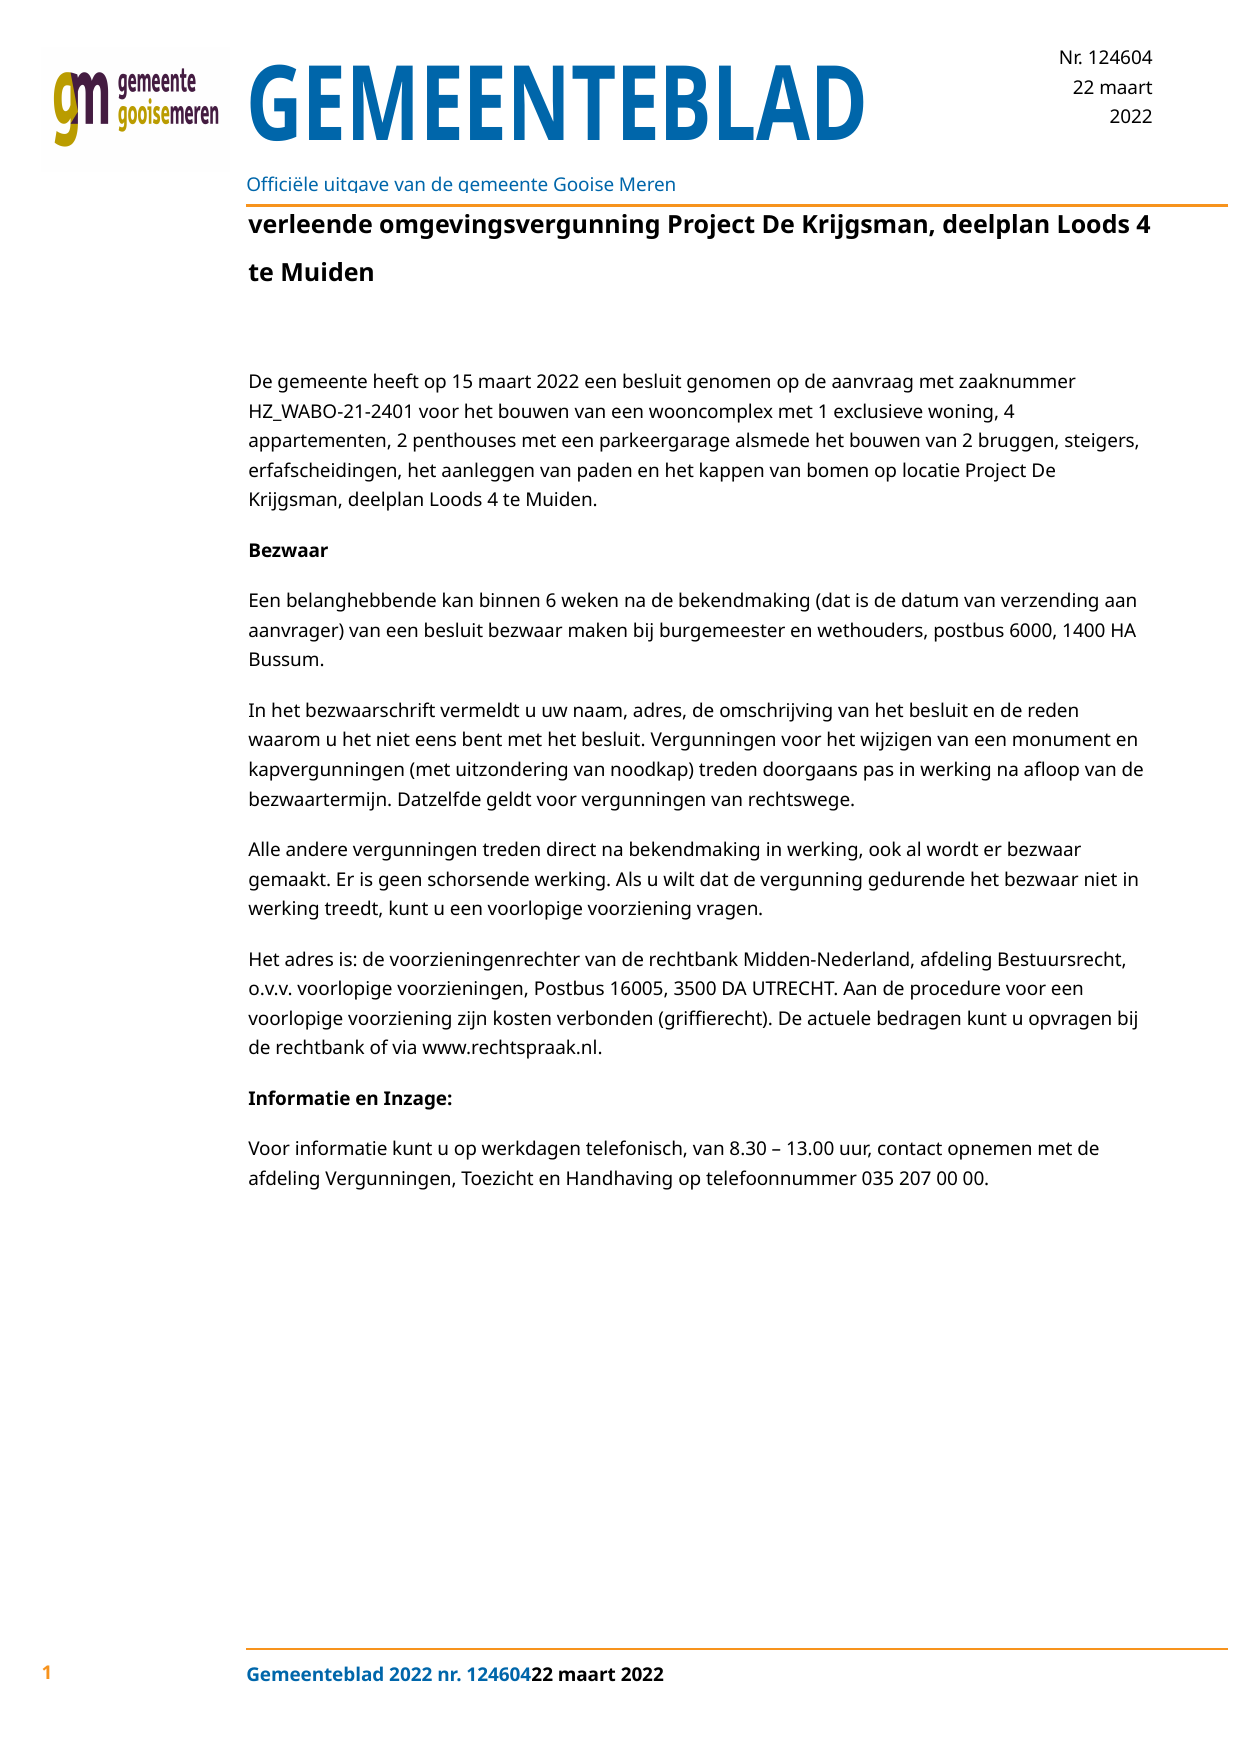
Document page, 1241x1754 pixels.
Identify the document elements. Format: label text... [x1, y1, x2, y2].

text Informatie en Inzage: [248, 1085, 1152, 1111]
text Een belanghebbende kan binnen 6 weken na de bekendmaking (dat is de datum van verzending aan aanvrager) van een besluit bezwaar maken bij burgemeester en wethouders, postbus 6000, 1400 HA Bussum. [248, 587, 1152, 672]
text De gemeente heeft op 15 maart 2022 een besluit genomen op de aanvraag met zaaknummer HZ_WABO-21-2401 voor het bouwen van een wooncomplex met 1 exclusieve woning, 4 appartementen, 2 penthouses met een parkeergarage alsmede het bouwen van 2 bruggen, steigers, erfafscheidingen, het aanleggen van paden en het kappen van bomen op locatie Project De Krijgsman, deelplan Loods 4 te Muiden. [248, 368, 1152, 512]
text Voor informatie kunt u op werkdagen telefonisch, van 8.30 – 13.00 uur, contact opnemen met de afdeling Vergunningen, Toezicht en Handhaving op telefoonnummer 035 207 00 00. [248, 1135, 1152, 1191]
text Het adres is: de voorzieningenrechter van de rechtbank Midden-Nederland, afdeling Bestuursrecht, o.v.v. voorlopige voorzieningen, Postbus 16005, 3500 DA UTRECHT. Aan de procedure voor een voorlopige voorziening zijn kosten verbonden (griffierecht). De actuele bedragen kunt u opvragen bij de rechtbank of via www.rechtspraak.nl. [248, 946, 1152, 1060]
text In het bezwaarschrift vermeldt u uw naam, adres, de omschrijving van het besluit en de reden waarom u het niet eens bent met het besluit. Vergunningen voor het wijzigen van een monument en kapvergunningen (met uitzondering van noodkap) treden doorgaans pas in werking na afloop van de bezwaartermijn. Datzelfde geldt voor vergunningen van rechtswege. [248, 697, 1152, 812]
text Bezwaar [248, 537, 1152, 563]
picture [41, 47, 231, 172]
text verleende omgevingsvergunning Project De Krijgsman, deelplan Loods 4 te Muiden [248, 207, 1152, 288]
text Alle andere vergunningen treden direct na bekendmaking in werking, ook al wordt er bezwaar gemaakt. Er is geen schorsende werking. Als u wilt dat de vergunning gedurende het bezwaar niet in werking treedt, kunt u een voorlopige voorziening vragen. [248, 836, 1152, 921]
